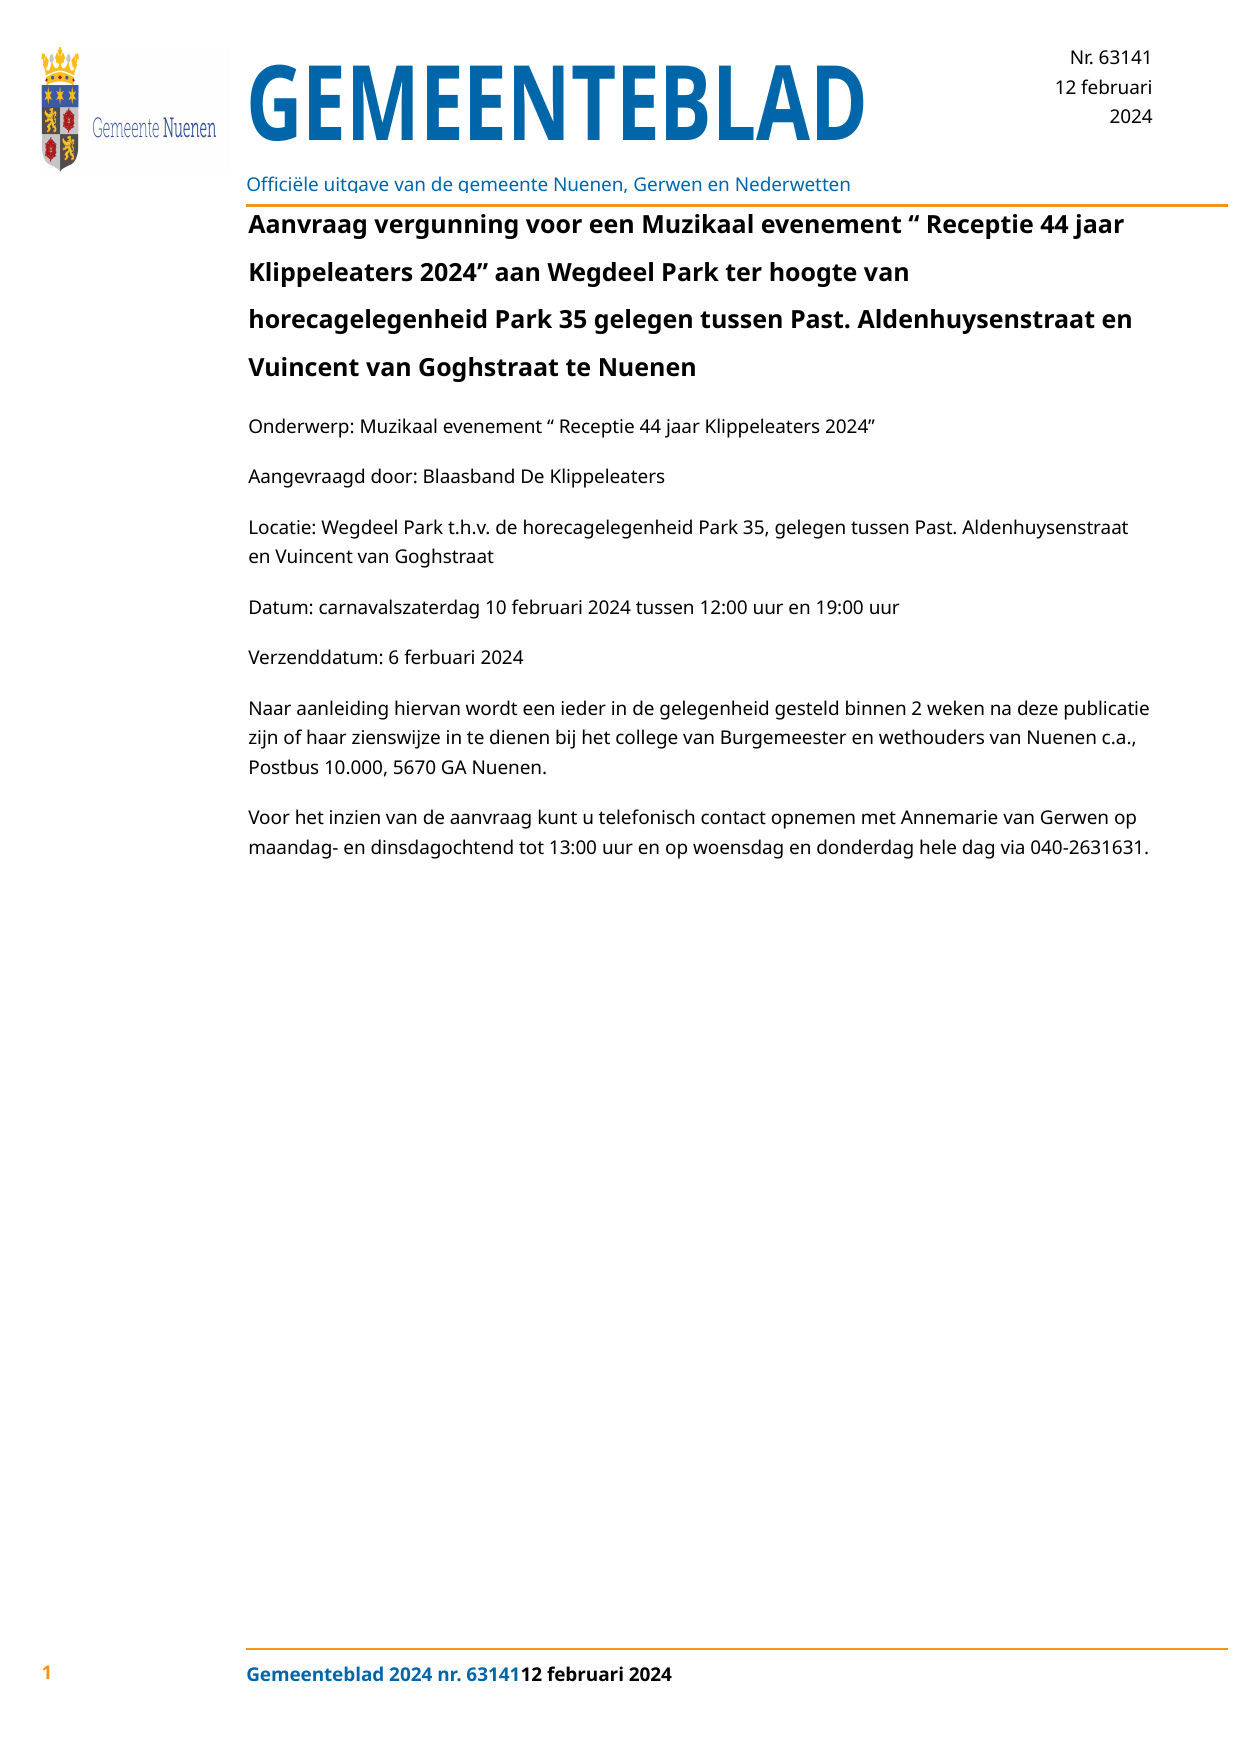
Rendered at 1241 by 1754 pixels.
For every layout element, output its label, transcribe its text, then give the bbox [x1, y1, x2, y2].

picture [41, 47, 231, 172]
text Datum: carnavalszaterdag 10 februari 2024 tussen 12:00 uur en 19:00 uur [248, 594, 1152, 620]
text Onderwerp: Muzikaal evenement “ Receptie 44 jaar Klippeleaters 2024” [248, 413, 1152, 439]
text Verzenddatum: 6 ferbuari 2024 [248, 644, 1152, 670]
text Aanvraag vergunning voor een Muzikaal evenement “ Receptie 44 jaar Klippeleaters 2024” aan Wegdeel Park ter hoogte van horecagelegenheid Park 35 gelegen tussen Past. Aldenhuysenstraat en Vuincent van Goghstraat te Nuenen [248, 207, 1152, 384]
text Locatie: Wegdeel Park t.h.v. de horecagelegenheid Park 35, gelegen tussen Past. Aldenhuysenstraat en Vuincent van Goghstraat [248, 514, 1152, 569]
text Voor het inzien van de aanvraag kunt u telefonisch contact opnemen met Annemarie van Gerwen op maandag- en dinsdagochtend tot 13:00 uur en op woensdag en donderdag hele dag via 040-2631631. [248, 804, 1152, 860]
text Aangevraagd door: Blaasband De Klippeleaters [248, 463, 1152, 489]
text Naar aanleiding hiervan wordt een ieder in de gelegenheid gesteld binnen 2 weken na deze publicatie zijn of haar zienswijze in te dienen bij het college van Burgemeester en wethouders van Nuenen c.a., Postbus 10.000, 5670 GA Nuenen. [248, 695, 1152, 780]
